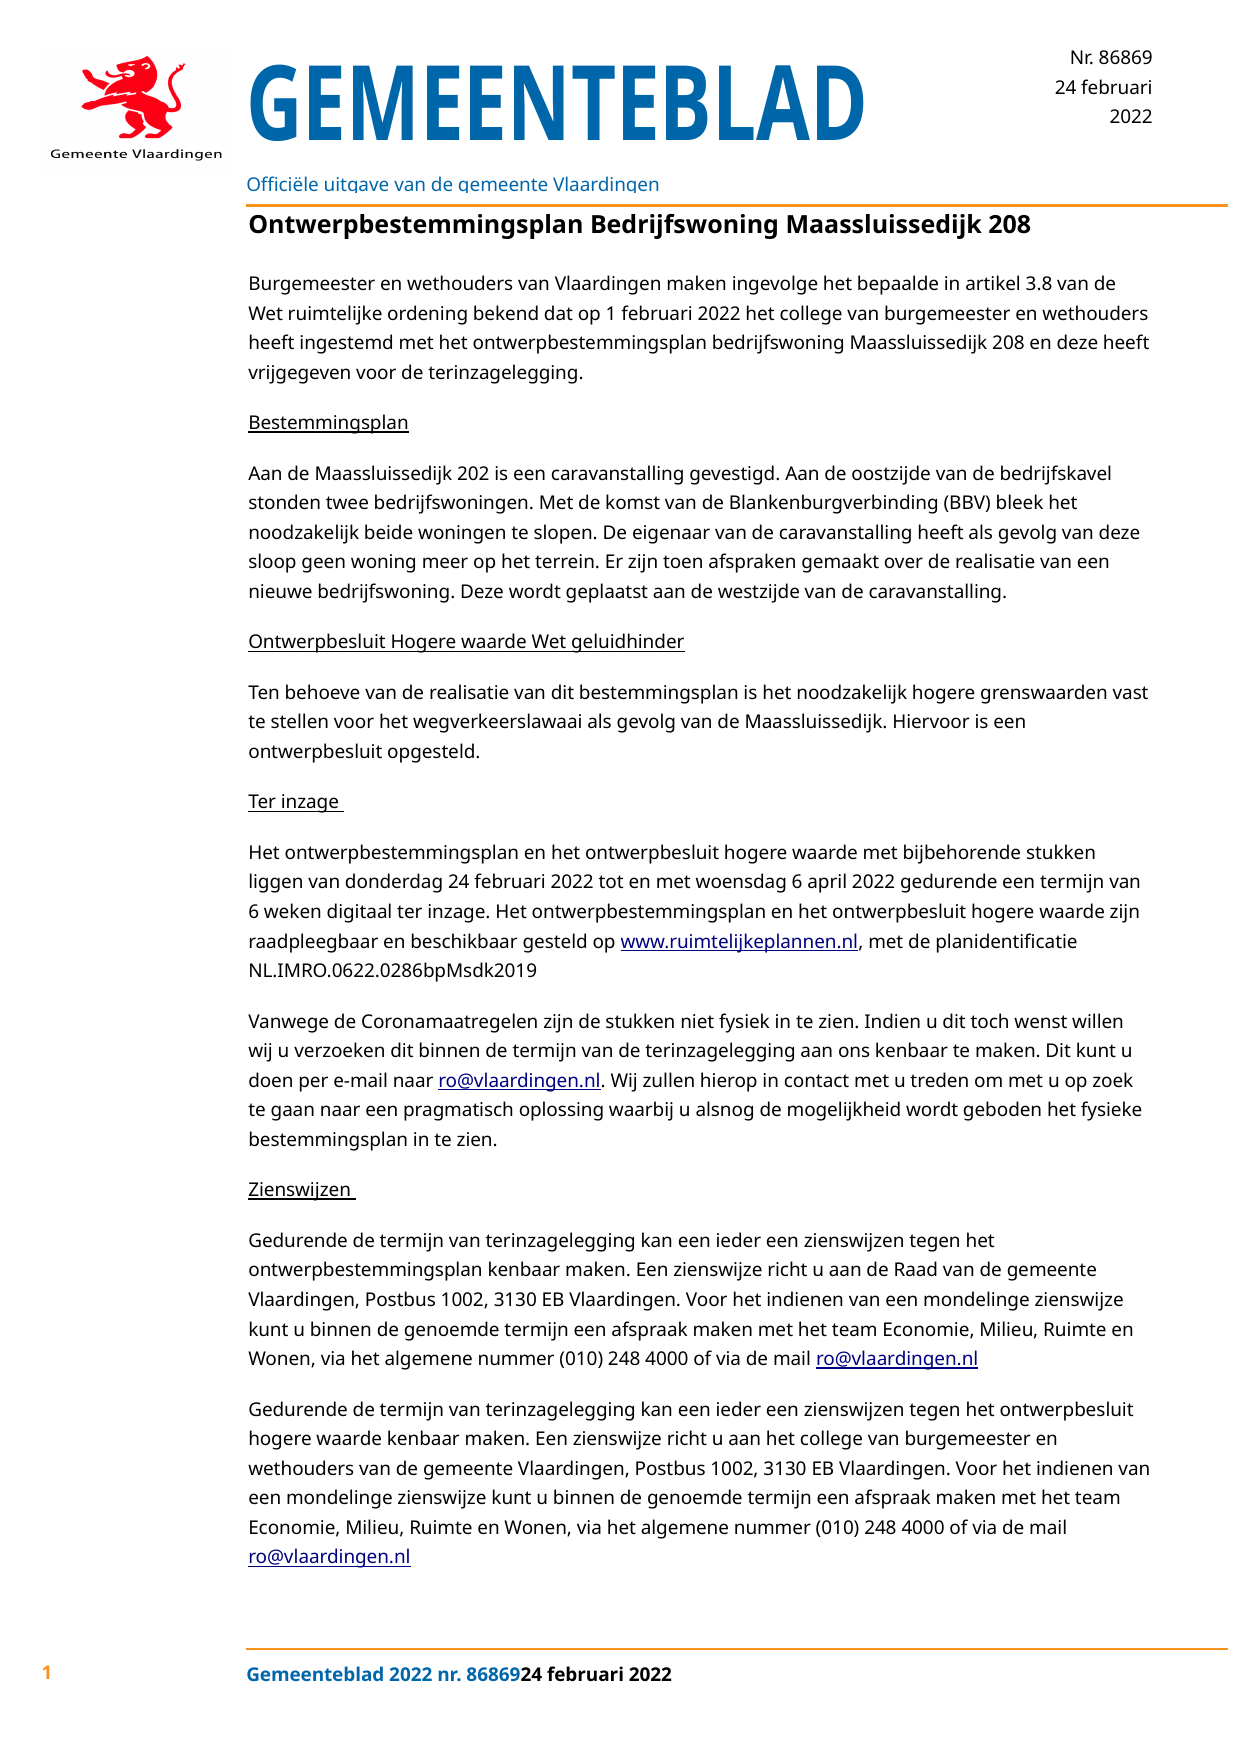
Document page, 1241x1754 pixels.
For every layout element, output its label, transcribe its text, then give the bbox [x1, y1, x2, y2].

text Bestemmingsplan [248, 409, 1152, 435]
text Vanwege de Coronamaatregelen zijn de stukken niet fysiek in te zien. Indien u dit toch wenst willen wij u verzoeken dit binnen de termijn van de terinzagelegging aan ons kenbaar te maken. Dit kunt u doen per e-mail naar ro@vlaardingen.nl. Wij zullen hierop in contact met u treden om met u op zoek te gaan naar een pragmatisch oplossing waarbij u alsnog de mogelijkheid wordt geboden het fysieke bestemmingsplan in te zien. [248, 1008, 1152, 1152]
text Gedurende de termijn van terinzagelegging kan een ieder een zienswijzen tegen het ontwerpbesluit hogere waarde kenbaar maken. Een zienswijze richt u aan het college van burgemeester en wethouders van de gemeente Vlaardingen, Postbus 1002, 3130 EB Vlaardingen. Voor het indienen van een mondelinge zienswijze kunt u binnen de genoemde termijn een afspraak maken met het team Economie, Milieu, Ruimte en Wonen, via het algemene nummer (010) 248 4000 of via de mail ro@vlaardingen.nl [248, 1396, 1152, 1569]
text Ontwerpbesluit Hogere waarde Wet geluidhinder [248, 629, 1152, 654]
text Ten behoeve van de realisatie van dit bestemmingsplan is het noodzakelijk hogere grenswaarden vast te stellen voor het wegverkeerslawaai als gevolg van de Maassluissedijk. Hiervoor is een ontwerpbesluit opgesteld. [248, 679, 1152, 764]
text Ter inzage [248, 789, 1152, 814]
text Aan de Maassluissedijk 202 is een caravanstalling gevestigd. Aan de oostzijde van de bedrijfskavel stonden twee bedrijfswoningen. Met de komst van de Blankenburgverbinding (BBV) bleek het noodzakelijk beide woningen te slopen. De eigenaar van de caravanstalling heeft als gevolg van deze sloop geen woning meer op het terrein. Er zijn toen afspraken gemaakt over de realisatie van een nieuwe bedrijfswoning. Deze wordt geplaatst aan de westzijde van de caravanstalling. [248, 460, 1152, 604]
text Ontwerpbestemmingsplan Bedrijfswoning Maassluissedijk 208 [248, 207, 1152, 241]
picture [41, 47, 231, 172]
text Zienswijzen [248, 1177, 1152, 1202]
text Het ontwerpbestemmingsplan en het ontwerpbesluit hogere waarde met bijbehorende stukken liggen van donderdag 24 februari 2022 tot en met woensdag 6 april 2022 gedurende een termijn van 6 weken digitaal ter inzage. Het ontwerpbestemmingsplan en het ontwerpbesluit hogere waarde zijn raadpleegbaar en beschikbaar gesteld op www.ruimtelijkeplannen.nl, met de planidentificatie NL.IMRO.0622.0286bpMsdk2019 [248, 839, 1152, 983]
text Gedurende de termijn van terinzagelegging kan een ieder een zienswijzen tegen het ontwerpbestemmingsplan kenbaar maken. Een zienswijze richt u aan de Raad van de gemeente Vlaardingen, Postbus 1002, 3130 EB Vlaardingen. Voor het indienen van een mondelinge zienswijze kunt u binnen de genoemde termijn een afspraak maken met het team Economie, Milieu, Ruimte en Wonen, via het algemene nummer (010) 248 4000 of via de mail ro@vlaardingen.nl [248, 1227, 1152, 1371]
text Burgemeester en wethouders van Vlaardingen maken ingevolge het bepaalde in artikel 3.8 van de Wet ruimtelijke ordening bekend dat op 1 februari 2022 het college van burgemeester en wethouders heeft ingestemd met het ontwerpbestemmingsplan bedrijfswoning Maassluissedijk 208 en deze heeft vrijgegeven voor de terinzagelegging. [248, 270, 1152, 385]
